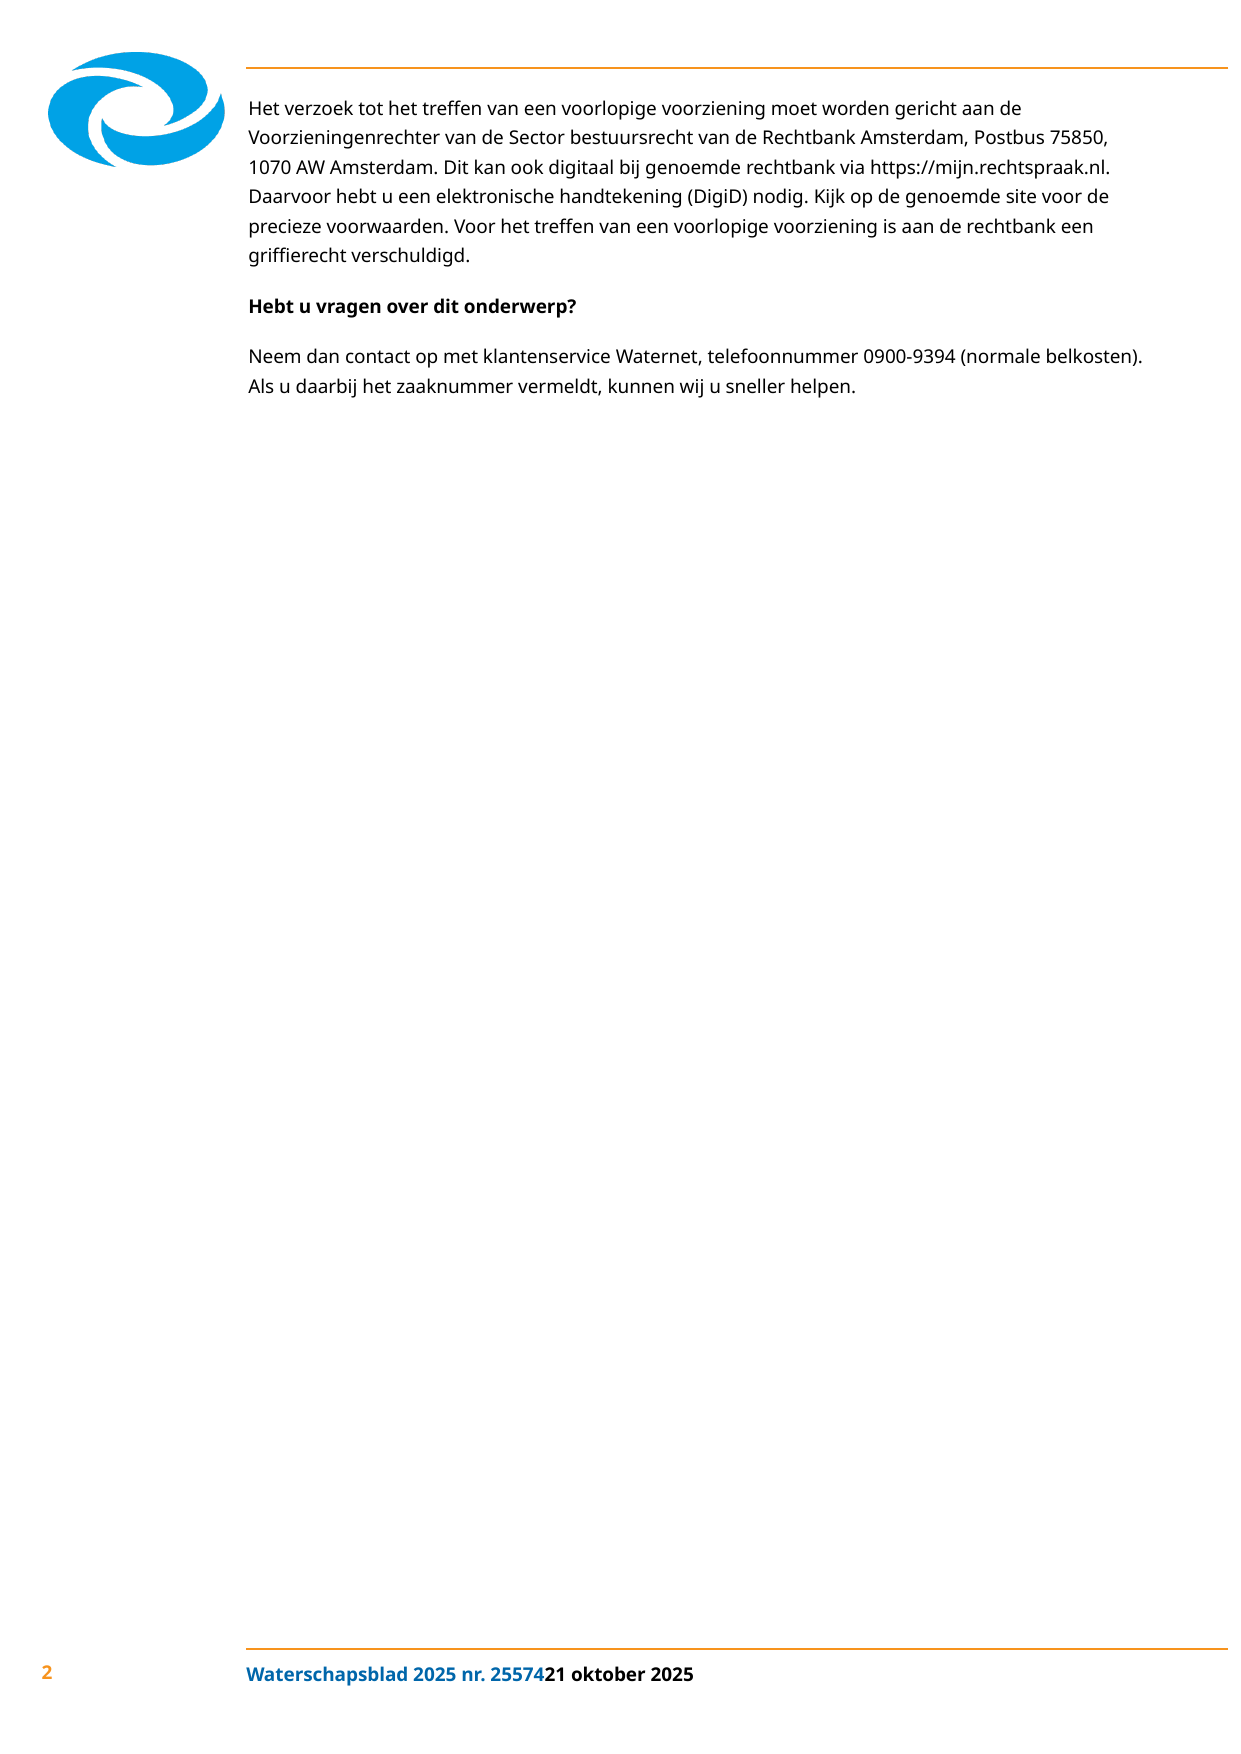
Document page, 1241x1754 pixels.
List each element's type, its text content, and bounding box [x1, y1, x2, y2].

text Hebt u vragen over dit onderwerp? [248, 293, 1152, 319]
text Het verzoek tot het treffen van een voorlopige voorziening moet worden gericht aan de Voorzieningenrechter van de Sector bestuursrecht van de Rechtbank Amsterdam, Postbus 75850, 1070 AW Amsterdam. Dit kan ook digitaal bij genoemde rechtbank via https://mijn.rechtspraak.nl. Daarvoor hebt u een elektronische handtekening (DigiD) nodig. Kijk op de genoemde site voor de precieze voorwaarden. Voor het treffen van een voorlopige voorziening is aan de rechtbank een griffierecht verschuldigd. [248, 95, 1152, 268]
text Neem dan contact op met klantenservice Waternet, telefoonnummer 0900-9394 (normale belkosten). Als u daarbij het zaaknummer vermeldt, kunnen wij u sneller helpen. [248, 343, 1152, 399]
picture [41, 47, 231, 172]
